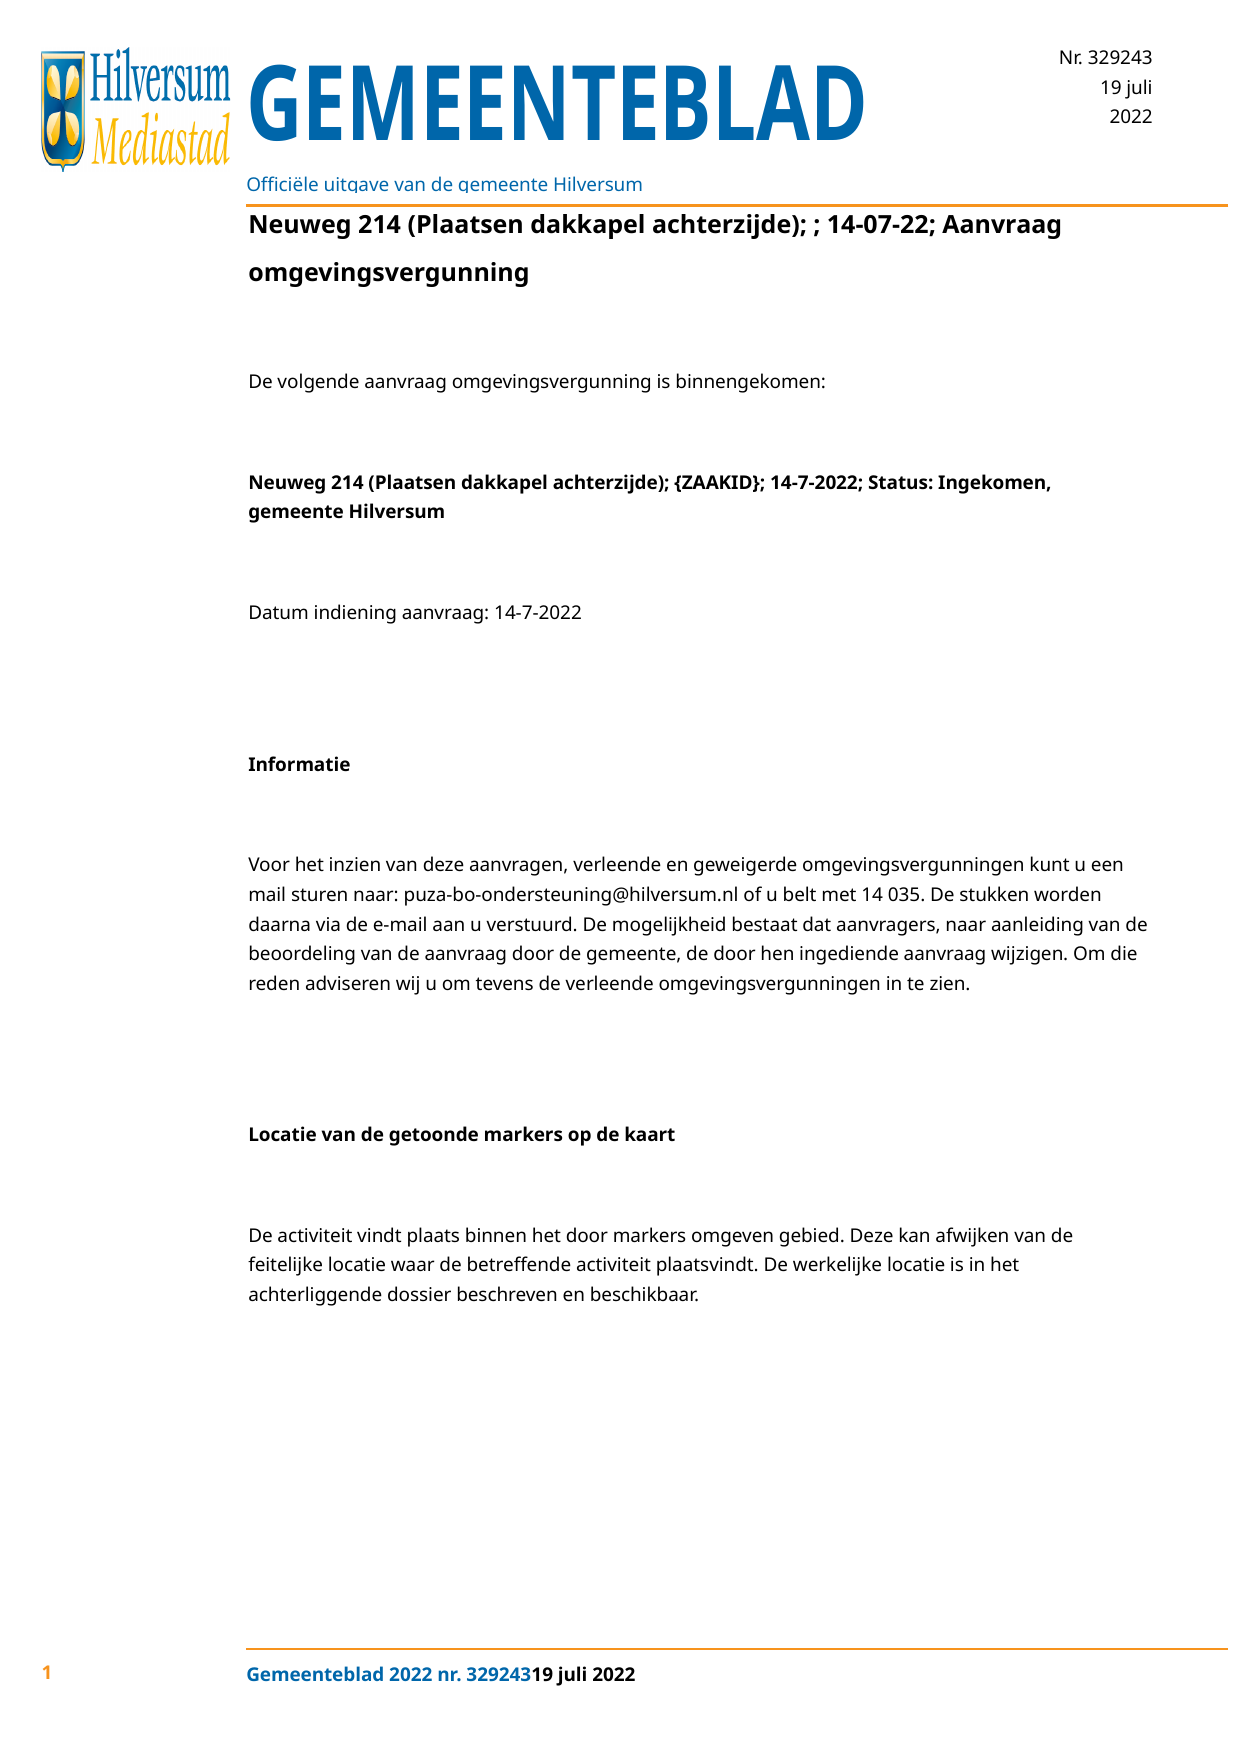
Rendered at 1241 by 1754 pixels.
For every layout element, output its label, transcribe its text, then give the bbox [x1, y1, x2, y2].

text De volgende aanvraag omgevingsvergunning is binnengekomen: [248, 368, 1152, 394]
text De activiteit vindt plaats binnen het door markers omgeven gebied. Deze kan afwijken van de feitelijke locatie waar de betreffende activiteit plaatsvindt. De werkelijke locatie is in het achterliggende dossier beschreven en beschikbaar. [248, 1222, 1152, 1307]
text Voor het inzien van deze aanvragen, verleende en geweigerde omgevingsvergunningen kunt u een mail sturen naar: puza-bo-ondersteuning@hilversum.nl of u belt met 14 035. De stukken worden daarna via de e-mail aan u verstuurd. De mogelijkheid bestaat dat aanvragers, naar aanleiding van de beoordeling van de aanvraag door de gemeente, de door hen ingediende aanvraag wijzigen. Om die reden adviseren wij u om tevens de verleende omgevingsvergunningen in te zien. [248, 852, 1152, 996]
text Locatie van de getoonde markers op de kaart [248, 1121, 1152, 1147]
text Neuweg 214 (Plaatsen dakkapel achterzijde); ; 14-07-22; Aanvraag omgevingsvergunning [248, 207, 1152, 288]
text Neuweg 214 (Plaatsen dakkapel achterzijde); {ZAAKID}; 14-7-2022; Status: Ingekomen, gemeente Hilversum [248, 469, 1152, 524]
text Datum indiening aanvraag: 14-7-2022 [248, 599, 1152, 625]
text Informatie [248, 751, 1152, 777]
picture [41, 47, 231, 172]
